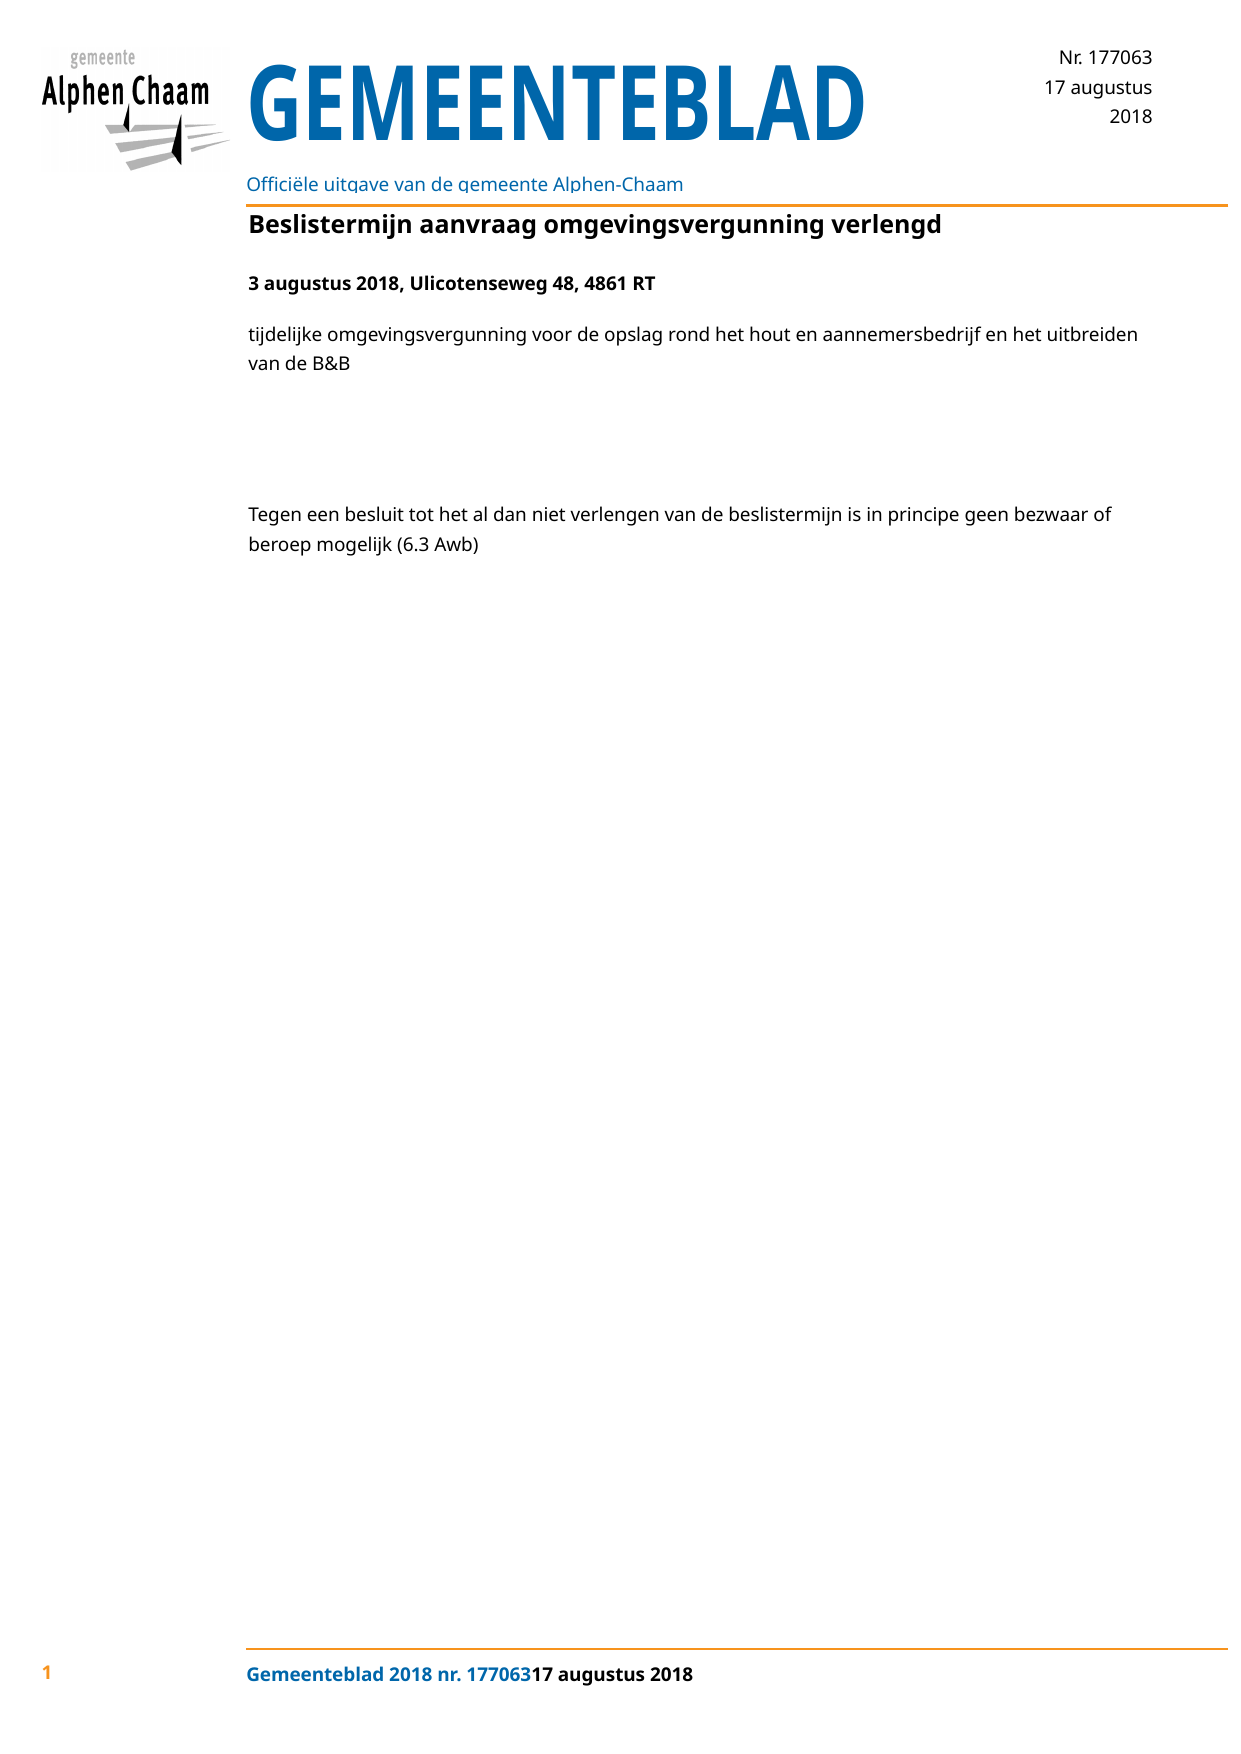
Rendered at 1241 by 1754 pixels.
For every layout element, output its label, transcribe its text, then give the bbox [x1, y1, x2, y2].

text tijdelijke omgevingsvergunning voor de opslag rond het hout en aannemersbedrijf en het uitbreiden van de B&B [248, 321, 1152, 376]
text Beslistermijn aanvraag omgevingsvergunning verlengd [248, 207, 1152, 241]
text Tegen een besluit tot het al dan niet verlengen van de beslistermijn is in principe geen bezwaar of beroep mogelijk (6.3 Awb) [248, 502, 1152, 557]
picture [41, 47, 231, 172]
text 3 augustus 2018, Ulicotenseweg 48, 4861 RT [248, 270, 1152, 296]
